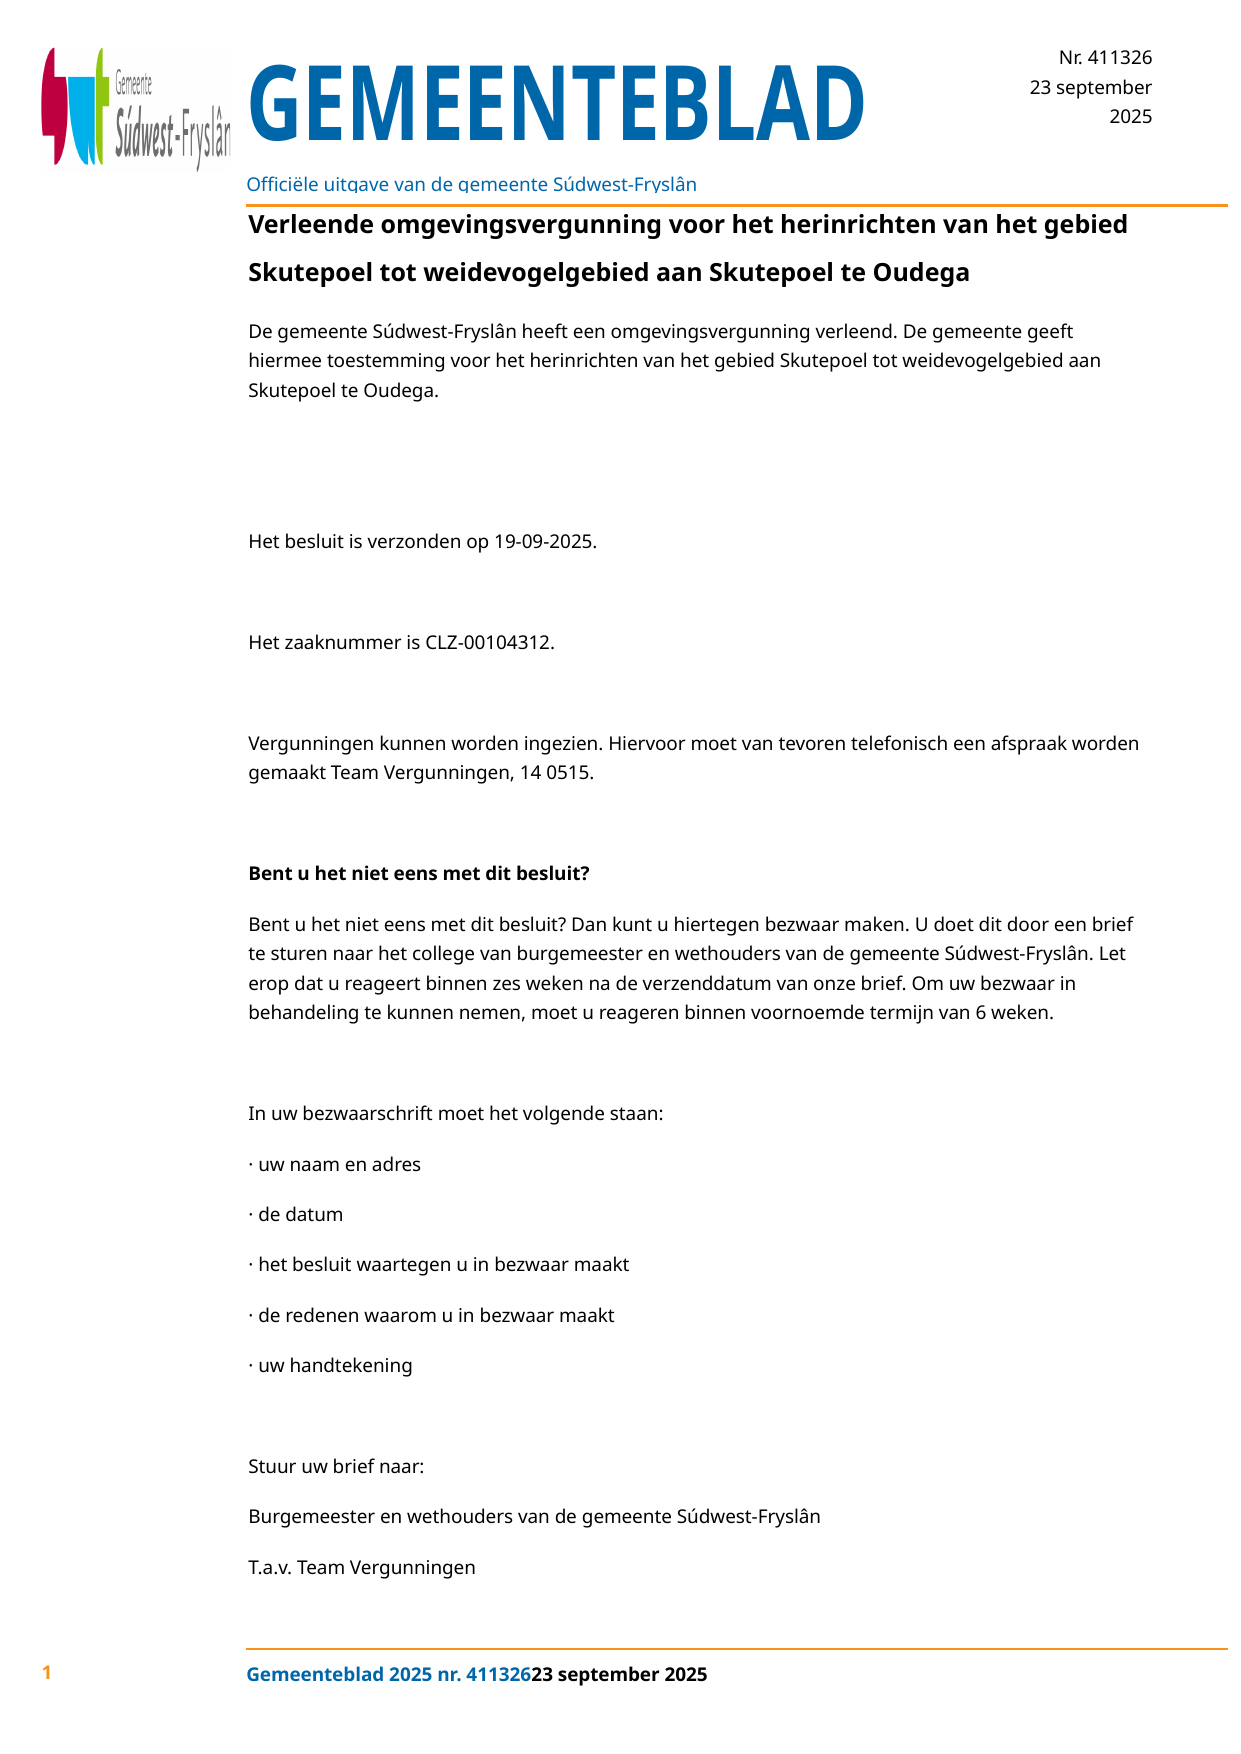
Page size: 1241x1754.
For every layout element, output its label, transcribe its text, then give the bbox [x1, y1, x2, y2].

text · de datum [248, 1201, 1152, 1227]
text De gemeente Súdwest-Fryslân heeft een omgevingsvergunning verleend. De gemeente geeft hiermee toestemming voor het herinrichten van het gebied Skutepoel tot weidevogelgebied aan Skutepoel te Oudega. [248, 318, 1152, 403]
text Bent u het niet eens met dit besluit? [248, 860, 1152, 886]
text In uw bezwaarschrift moet het volgende staan: [248, 1100, 1152, 1126]
text Stuur uw brief naar: [248, 1453, 1152, 1479]
text · de redenen waarom u in bezwaar maakt [248, 1302, 1152, 1328]
text T.a.v. Team Vergunningen [248, 1554, 1152, 1580]
text Vergunningen kunnen worden ingezien. Hiervoor moet van tevoren telefonisch een afspraak worden gemaakt Team Vergunningen, 14 0515. [248, 730, 1152, 785]
text Het zaaknummer is CLZ-00104312. [248, 629, 1152, 655]
text · uw naam en adres [248, 1151, 1152, 1177]
picture [41, 47, 231, 172]
text Verleende omgevingsvergunning voor het herinrichten van het gebied Skutepoel tot weidevogelgebied aan Skutepoel te Oudega [248, 207, 1152, 288]
text Het besluit is verzonden op 19-09-2025. [248, 528, 1152, 554]
text Burgemeester en wethouders van de gemeente Súdwest-Fryslân [248, 1504, 1152, 1529]
text Bent u het niet eens met dit besluit? Dan kunt u hiertegen bezwaar maken. U doet dit door een brief te sturen naar het college van burgemeester en wethouders van de gemeente Súdwest-Fryslân. Let erop dat u reageert binnen zes weken na de verzenddatum van onze brief. Om uw bezwaar in behandeling te kunnen nemen, moet u reageren binnen voornoemde termijn van 6 weken. [248, 911, 1152, 1025]
text · uw handtekening [248, 1352, 1152, 1378]
text · het besluit waartegen u in bezwaar maakt [248, 1252, 1152, 1277]
